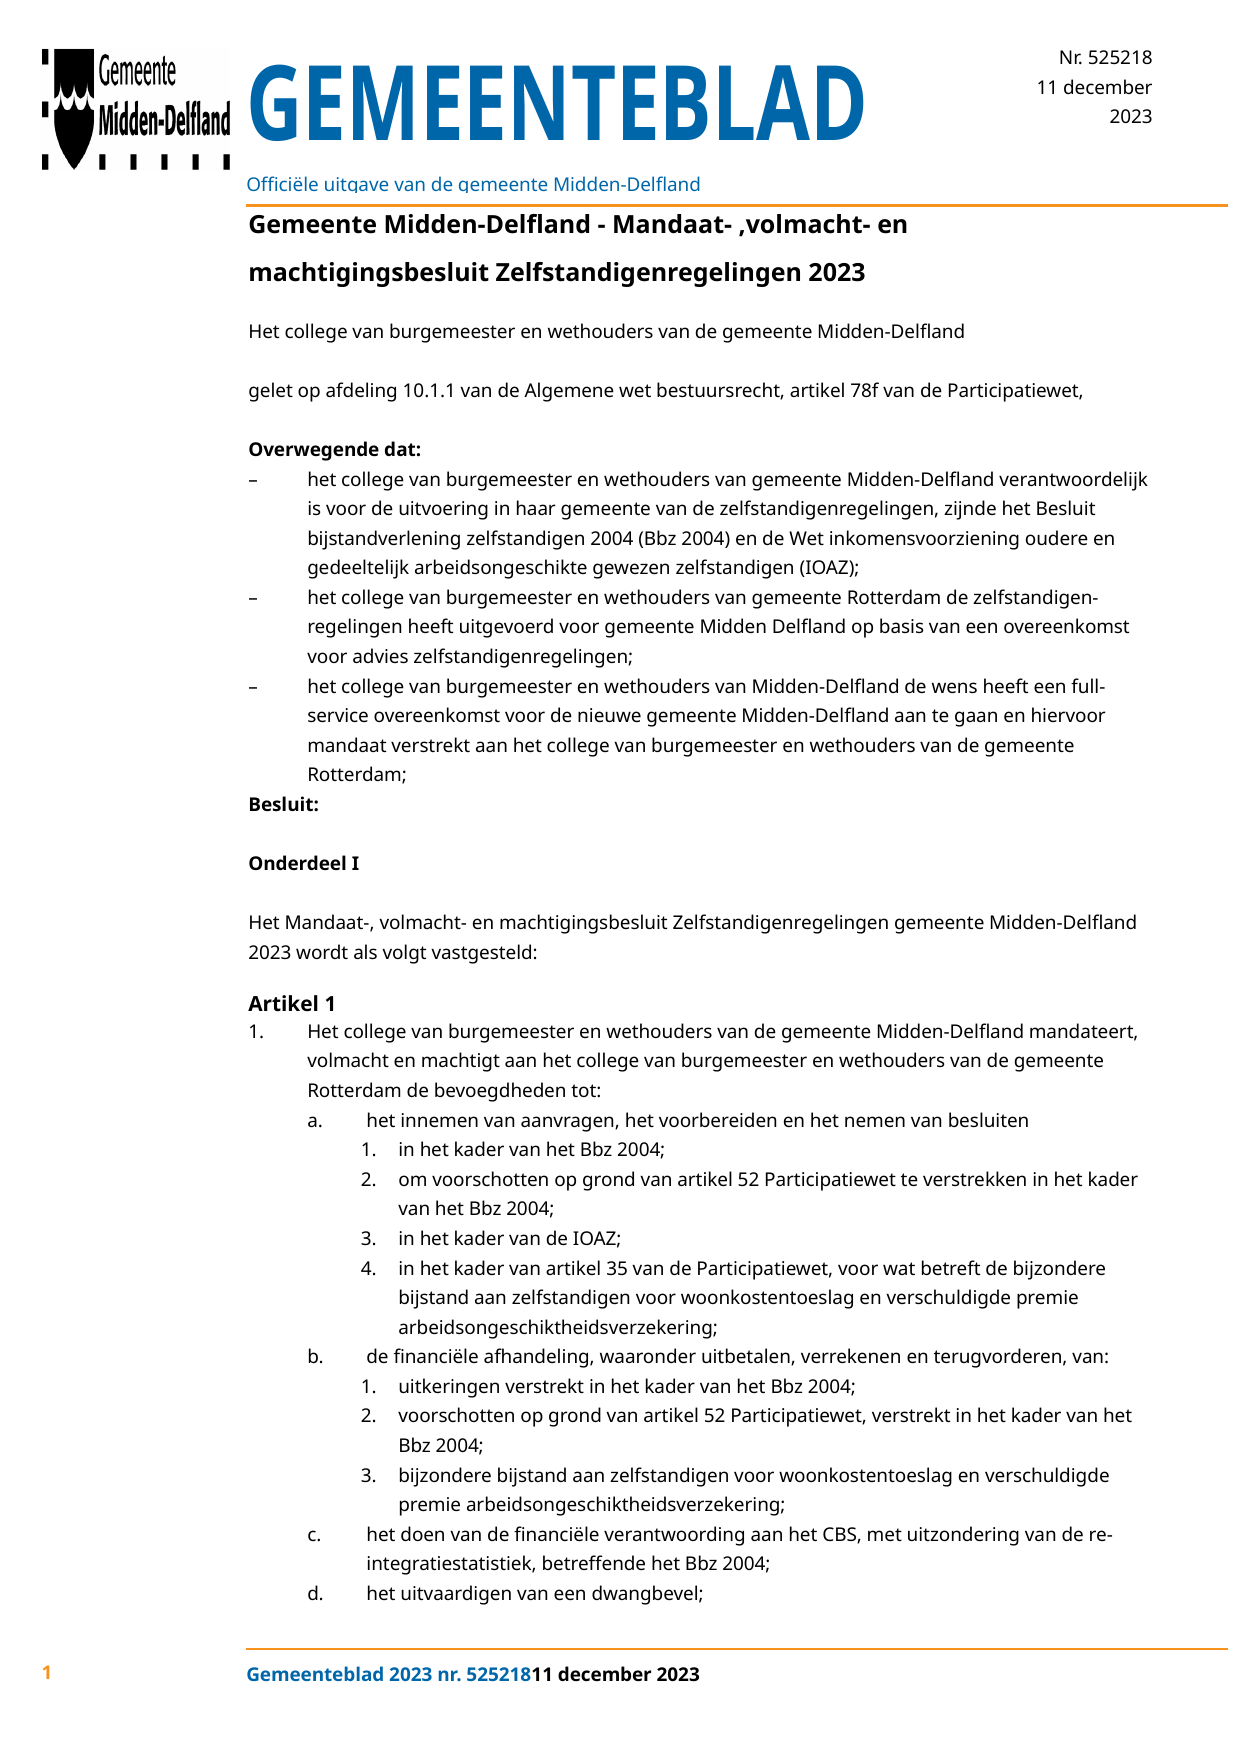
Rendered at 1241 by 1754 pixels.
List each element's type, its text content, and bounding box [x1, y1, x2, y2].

text Artikel 1 [248, 989, 1152, 1018]
list in het kader van artikel 35 van de Participatiewet, voor wat betreft de bijzondere bijstand aan zelfstandigen voor woonkostentoeslag en verschuldigde premie arbeidsongeschiktheidsverzekering; [361, 1255, 1152, 1339]
list Het college van burgemeester en wethouders van de gemeente Midden-Delfland mandateert, volmacht en machtigt aan het college van burgemeester en wethouders van de gemeente Rotterdam de bevoegdheden tot: [248, 1018, 1152, 1103]
list de financiële afhandeling, waaronder uitbetalen, verrekenen en terugvorderen, van: [307, 1343, 1152, 1369]
text Overwegende dat: [248, 436, 1152, 462]
list het college van burgemeester en wethouders van gemeente Rotterdam de zelfstandigen-regelingen heeft uitgevoerd voor gemeente Midden Delfland op basis van een overeenkomst voor advies zelfstandigenregelingen; [248, 584, 1152, 669]
list uitkeringen verstrekt in het kader van het Bbz 2004; [361, 1373, 1152, 1399]
list het uitvaardigen van een dwangbevel; [307, 1580, 1152, 1606]
list voorschotten op grond van artikel 52 Participatiewet, verstrekt in het kader van het Bbz 2004; [361, 1403, 1152, 1458]
list het college van burgemeester en wethouders van gemeente Midden-Delfland verantwoordelijk is voor de uitvoering in haar gemeente van de zelfstandigenregelingen, zijnde het Besluit bijstandverlening zelfstandigen 2004 (Bbz 2004) en de Wet inkomensvoorziening oudere en gedeeltelijk arbeidsongeschikte gewezen zelfstandigen (IOAZ); [248, 466, 1152, 580]
list in het kader van de IOAZ; [361, 1225, 1152, 1251]
text Besluit: [248, 791, 1152, 817]
text Onderdeel I [248, 850, 1152, 876]
list het doen van de financiële verantwoording aan het CBS, met uitzondering van de re-integratiestatistiek, betreffende het Bbz 2004; [307, 1521, 1152, 1576]
list om voorschotten op grond van artikel 52 Participatiewet te verstrekken in het kader van het Bbz 2004; [361, 1166, 1152, 1221]
text gelet op afdeling 10.1.1 van de Algemene wet bestuursrecht, artikel 78f van de Participatiewet, [248, 377, 1152, 403]
text Het Mandaat-, volmacht- en machtigingsbesluit Zelfstandigenregelingen gemeente Midden-Delfland 2023 wordt als volgt vastgesteld: [248, 909, 1152, 965]
list het college van burgemeester en wethouders van Midden-Delfland de wens heeft een full-service overeenkomst voor de nieuwe gemeente Midden-Delfland aan te gaan en hiervoor mandaat verstrekt aan het college van burgemeester en wethouders van de gemeente Rotterdam; [248, 673, 1152, 787]
text Het college van burgemeester en wethouders van de gemeente Midden-Delfland [248, 318, 1152, 344]
text Gemeente Midden-Delfland - Mandaat- ,volmacht- en machtigingsbesluit Zelfstandigenregelingen 2023 [248, 207, 1152, 288]
list het innemen van aanvragen, het voorbereiden en het nemen van besluiten [307, 1107, 1152, 1132]
list in het kader van het Bbz 2004; [361, 1136, 1152, 1162]
picture [41, 47, 231, 172]
list bijzondere bijstand aan zelfstandigen voor woonkostentoeslag en verschuldigde premie arbeidsongeschiktheidsverzekering; [361, 1462, 1152, 1517]
